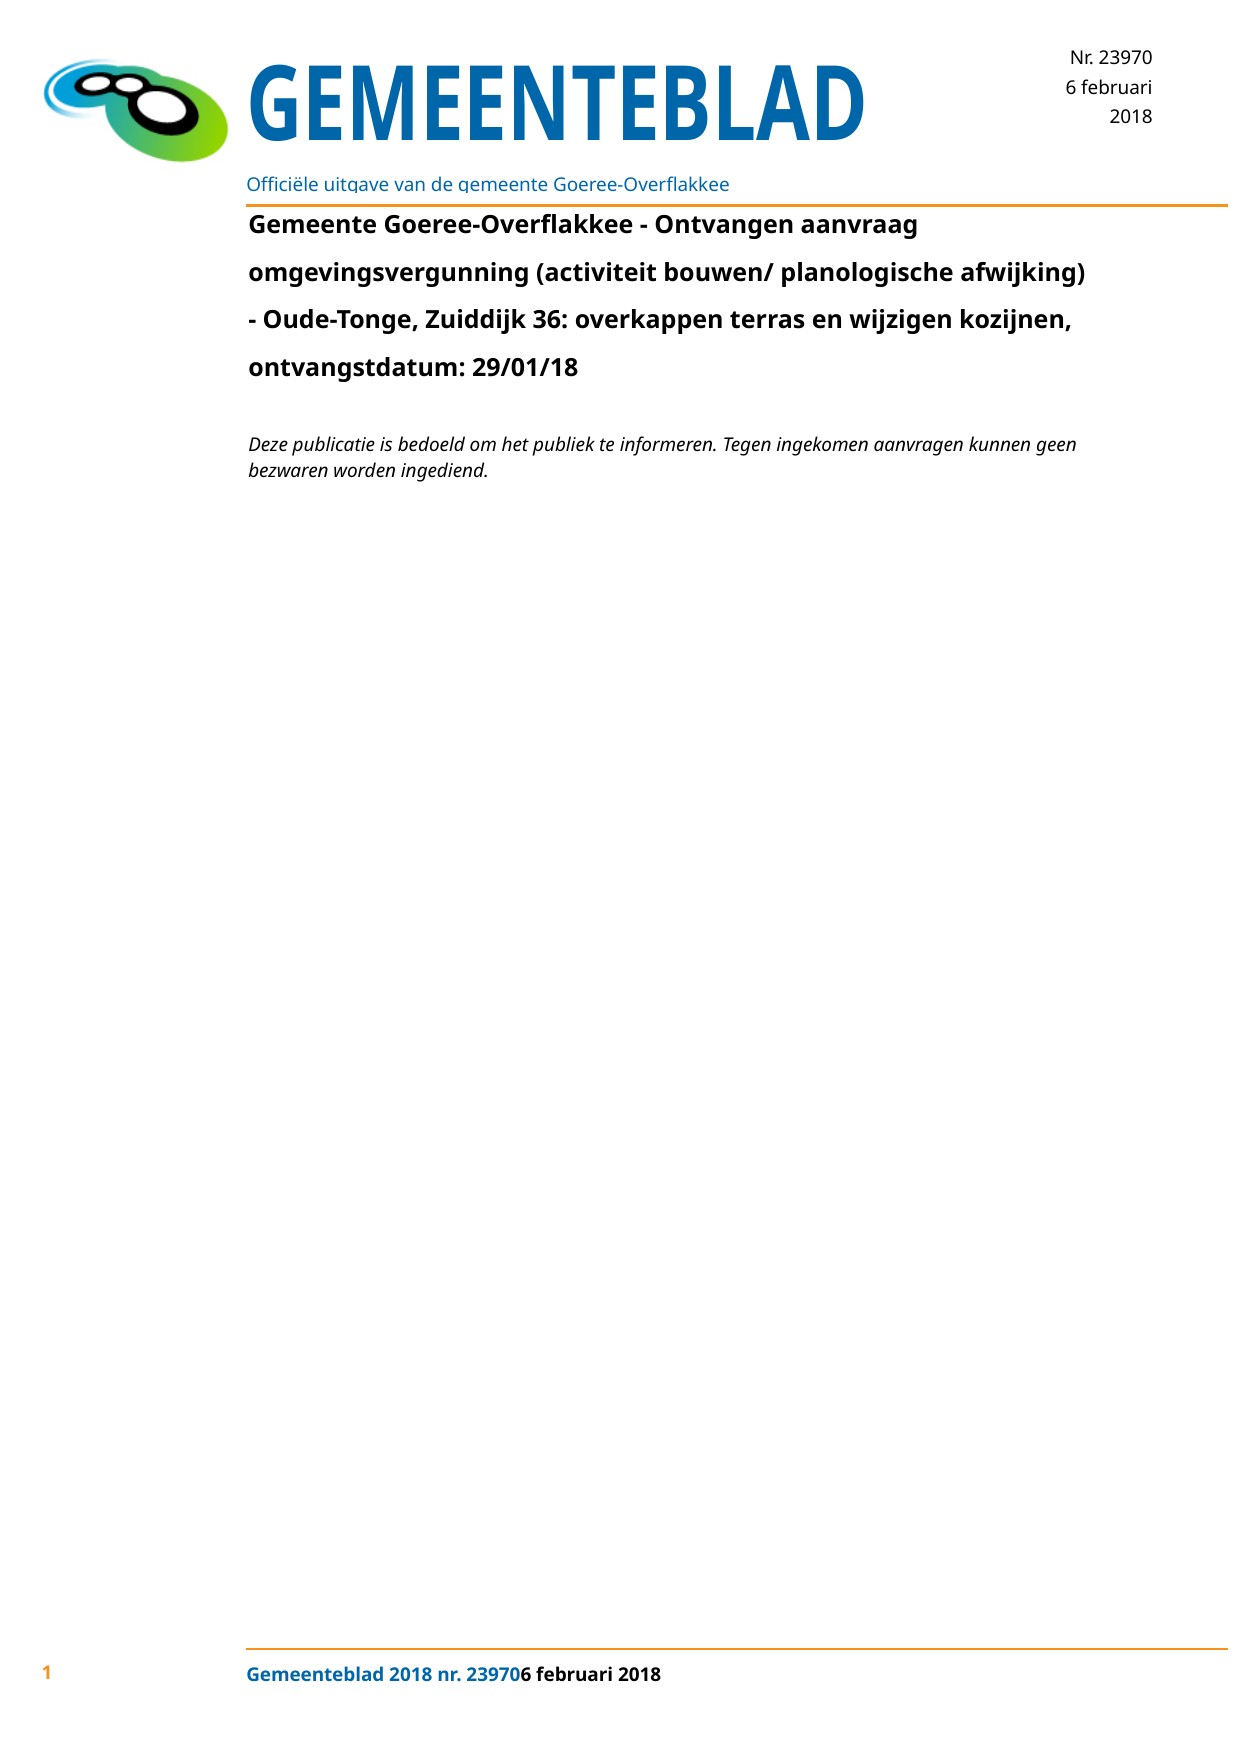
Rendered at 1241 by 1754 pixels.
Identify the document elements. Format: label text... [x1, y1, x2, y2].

picture [41, 47, 231, 172]
text Deze publicatie is bedoeld om het publiek te informeren. Tegen ingekomen aanvragen kunnen geen bezwaren worden ingediend. [248, 431, 1152, 483]
text Gemeente Goeree-Overflakkee - Ontvangen aanvraag omgevingsvergunning (activiteit bouwen/ planologische afwijking) - Oude-Tonge, Zuiddijk 36: overkappen terras en wijzigen kozijnen, ontvangstdatum: 29/01/18 [248, 207, 1152, 384]
